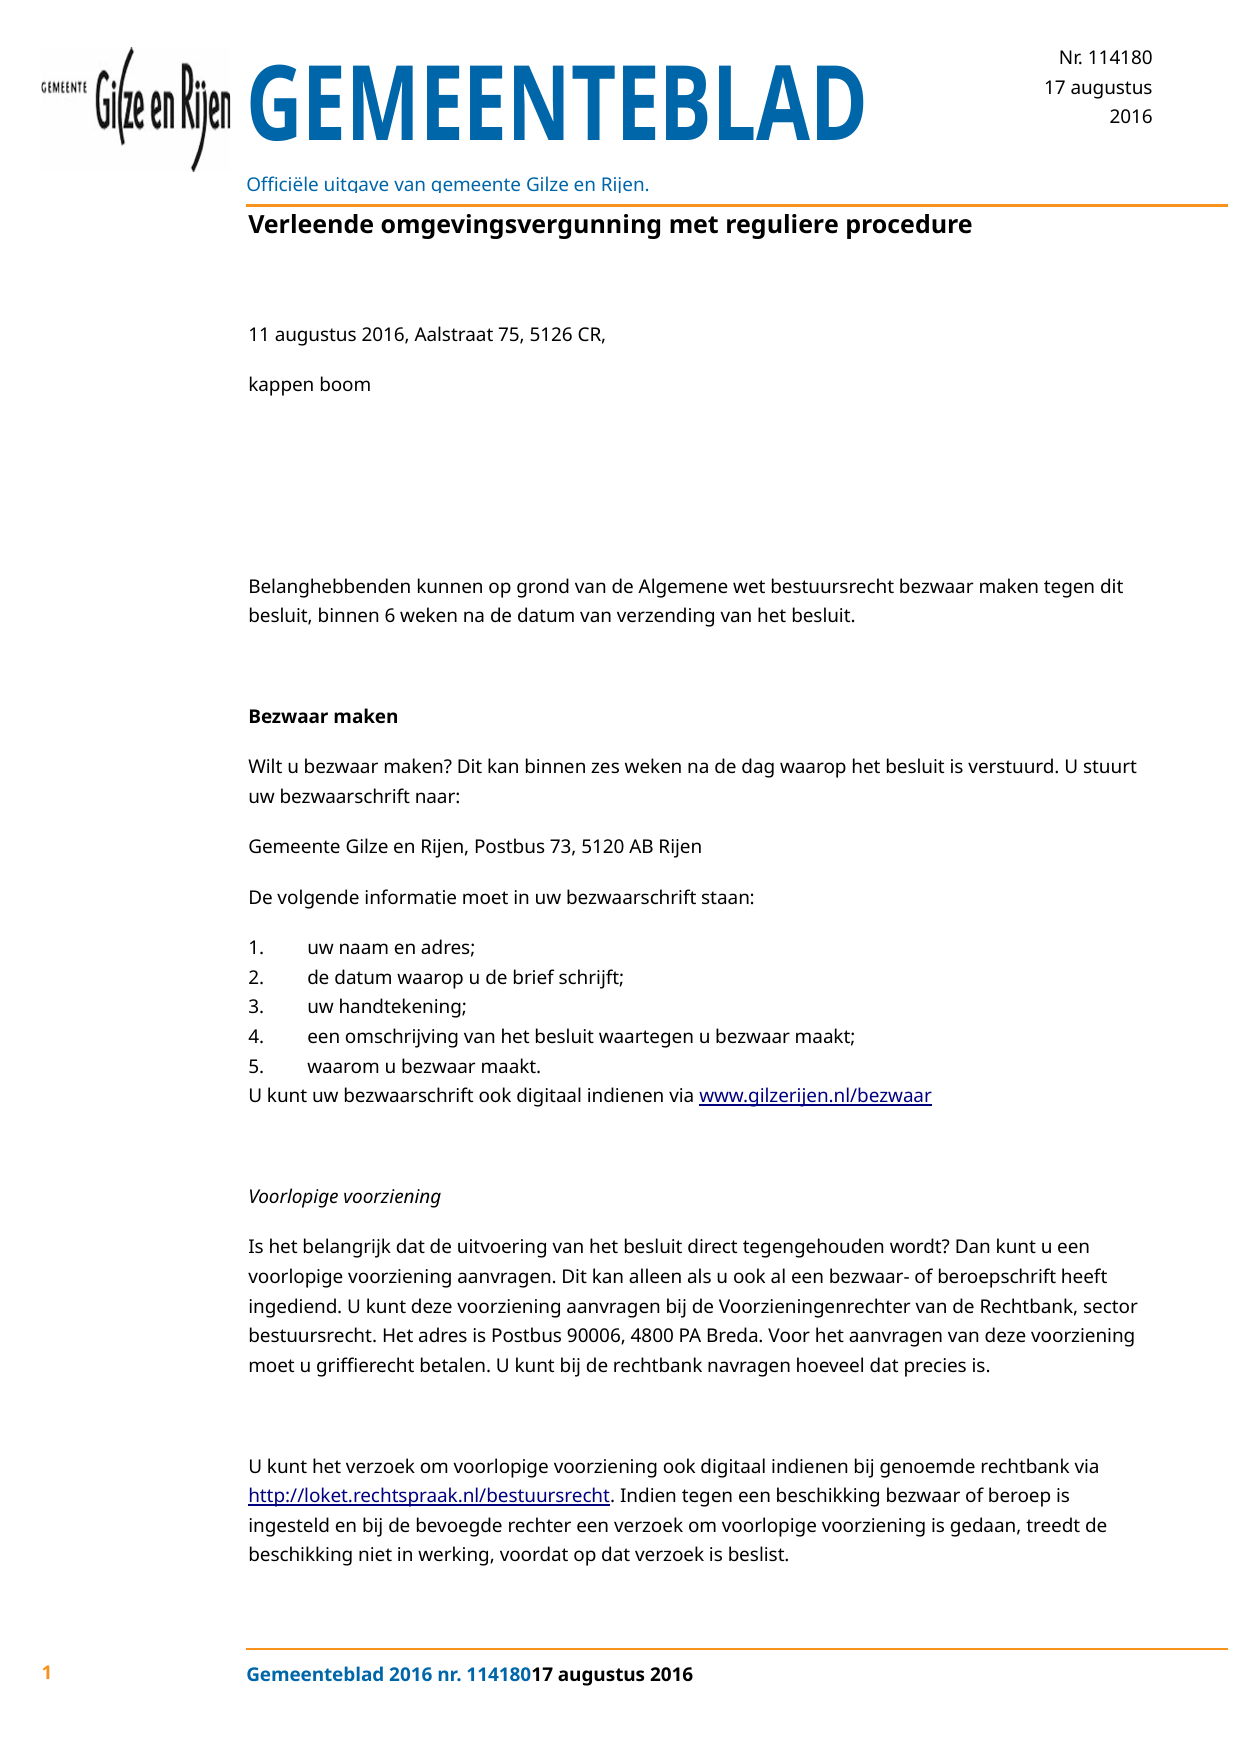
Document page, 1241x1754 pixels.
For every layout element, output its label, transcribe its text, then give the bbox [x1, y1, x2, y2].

list waarom u bezwaar maakt. [248, 1053, 1152, 1078]
text Voorlopige voorziening [248, 1183, 1152, 1209]
text Belanghebbenden kunnen op grond van de Algemene wet bestuursrecht bezwaar maken tegen dit besluit, binnen 6 weken na de datum van verzending van het besluit. [248, 573, 1152, 628]
list een omschrijving van het besluit waartegen u bezwaar maakt; [248, 1023, 1152, 1049]
text Wilt u bezwaar maken? Dit kan binnen zes weken na de dag waarop het besluit is verstuurd. U stuurt uw bezwaarschrift naar: [248, 754, 1152, 809]
text U kunt uw bezwaarschrift ook digitaal indienen via www.gilzerijen.nl/bezwaar [248, 1082, 1152, 1108]
list uw naam en adres; [248, 934, 1152, 960]
text U kunt het verzoek om voorlopige voorziening ook digitaal indienen bij genoemde rechtbank via http://loket.rechtspraak.nl/bestuursrecht. Indien tegen een beschikking bezwaar of beroep is ingesteld en bij de bevoegde rechter een verzoek om voorlopige voorziening is gedaan, treedt de beschikking niet in werking, voordat op dat verzoek is beslist. [248, 1453, 1152, 1567]
list de datum waarop u de brief schrijft; [248, 964, 1152, 990]
text Verleende omgevingsvergunning met reguliere procedure [248, 207, 1152, 241]
text kappen boom [248, 371, 1152, 397]
text De volgende informatie moet in uw bezwaarschrift staan: [248, 884, 1152, 910]
text Is het belangrijk dat de uitvoering van het besluit direct tegengehouden wordt? Dan kunt u een voorlopige voorziening aanvragen. Dit kan alleen als u ook al een bezwaar- of beroepschrift heeft ingediend. U kunt deze voorziening aanvragen bij de Voorzieningenrechter van de Rechtbank, sector bestuursrecht. Het adres is Postbus 90006, 4800 PA Breda. Voor het aanvragen van deze voorziening moet u griffierecht betalen. U kunt bij de rechtbank navragen hoeveel dat precies is. [248, 1234, 1152, 1378]
text Bezwaar maken [248, 703, 1152, 729]
text Gemeente Gilze en Rijen, Postbus 73, 5120 AB Rijen [248, 834, 1152, 859]
text 11 augustus 2016, Aalstraat 75, 5126 CR, [248, 321, 1152, 346]
picture [41, 47, 231, 172]
list uw handtekening; [248, 994, 1152, 1019]
